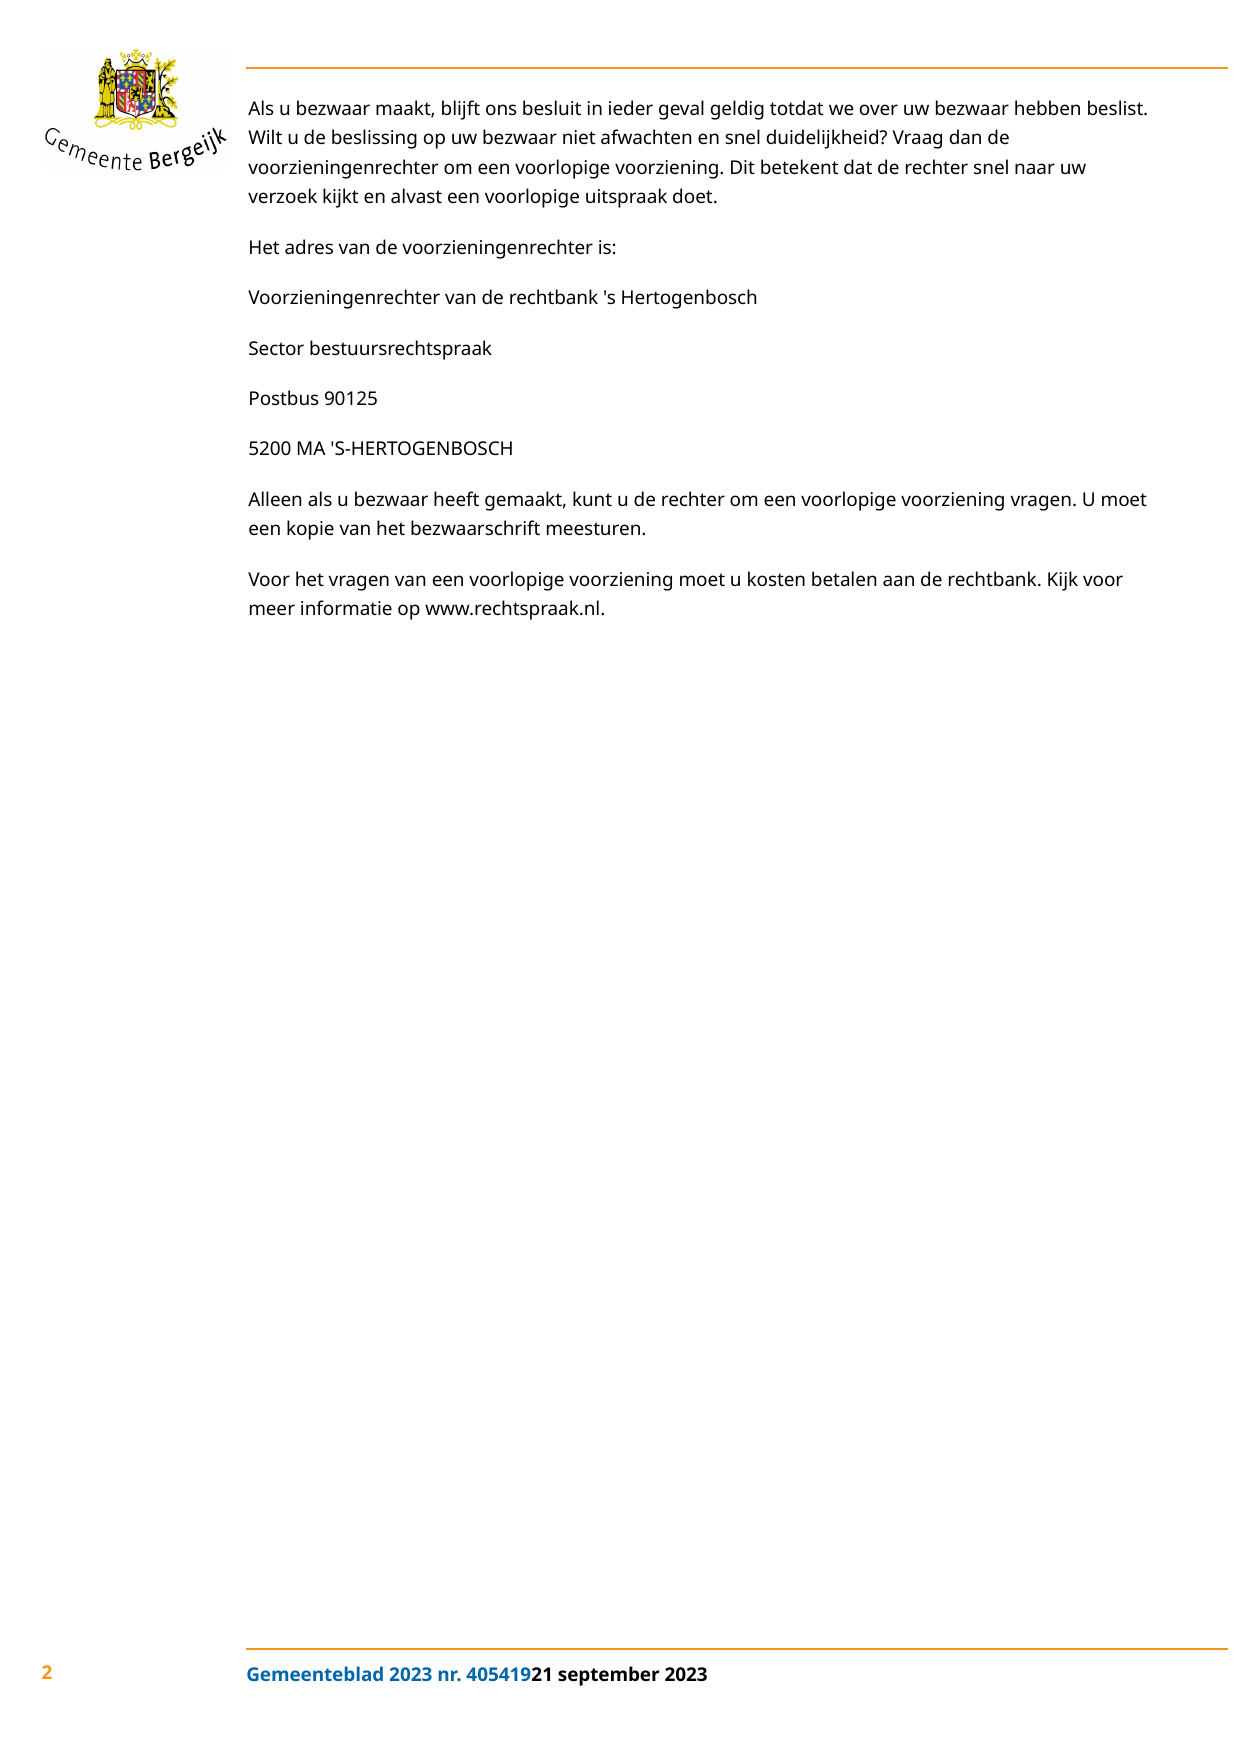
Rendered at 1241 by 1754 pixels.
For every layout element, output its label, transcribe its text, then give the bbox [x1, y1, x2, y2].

picture [41, 47, 231, 172]
text Sector bestuursrechtspraak [248, 335, 1152, 361]
text Postbus 90125 [248, 385, 1152, 411]
text Als u bezwaar maakt, blijft ons besluit in ieder geval geldig totdat we over uw bezwaar hebben beslist. Wilt u de beslissing op uw bezwaar niet afwachten en snel duidelijkheid? Vraag dan de voorzieningenrechter om een voorlopige voorziening. Dit betekent dat de rechter snel naar uw verzoek kijkt en alvast een voorlopige uitspraak doet. [248, 95, 1152, 209]
text 5200 MA 'S-HERTOGENBOSCH [248, 436, 1152, 461]
text Voorzieningenrechter van de rechtbank 's Hertogenbosch [248, 284, 1152, 310]
text Het adres van de voorzieningenrechter is: [248, 234, 1152, 260]
text Voor het vragen van een voorlopige voorziening moet u kosten betalen aan de rechtbank. Kijk voor meer informatie op www.rechtspraak.nl. [248, 566, 1152, 621]
text Alleen als u bezwaar heeft gemaakt, kunt u de rechter om een voorlopige voorziening vragen. U moet een kopie van het bezwaarschrift meesturen. [248, 486, 1152, 541]
